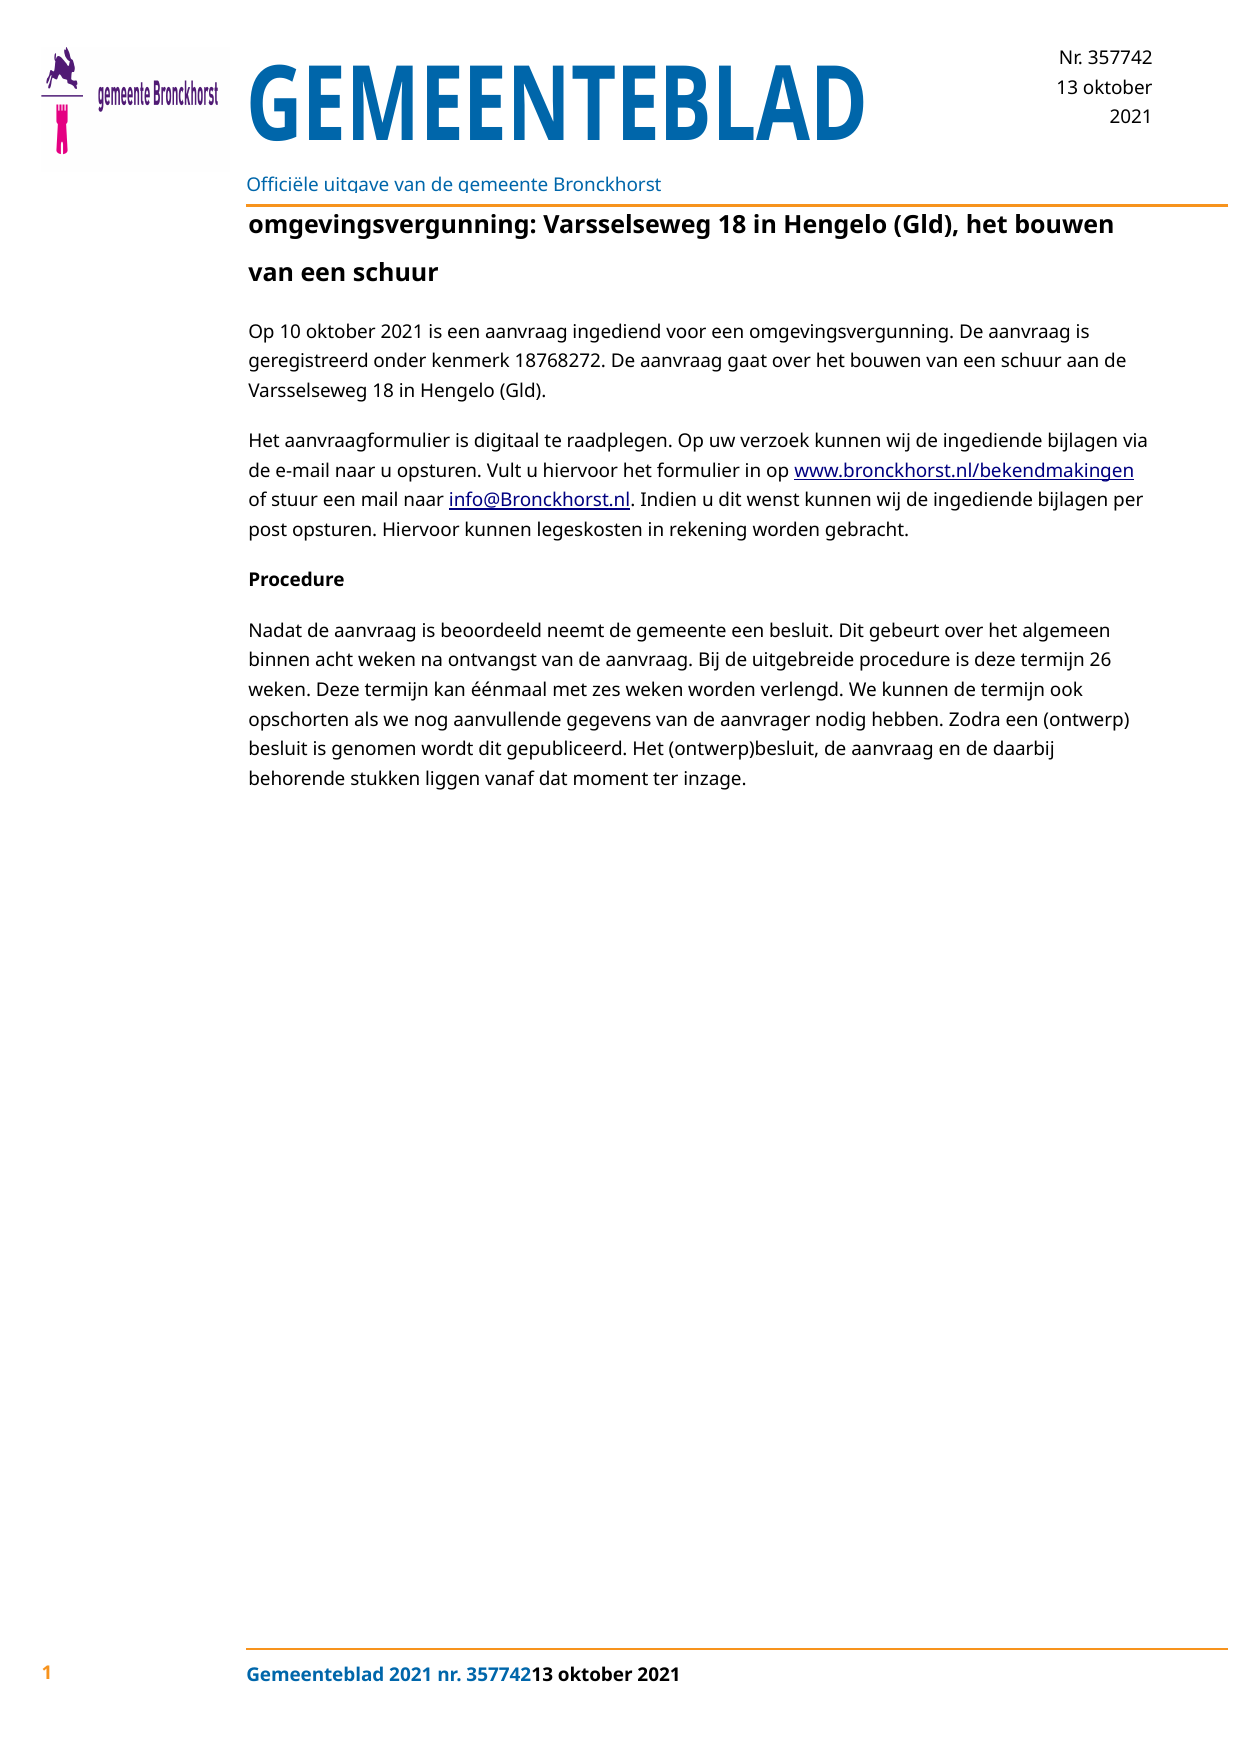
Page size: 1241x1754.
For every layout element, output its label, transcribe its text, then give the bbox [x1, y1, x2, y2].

text Nadat de aanvraag is beoordeeld neemt de gemeente een besluit. Dit gebeurt over het algemeen binnen acht weken na ontvangst van de aanvraag. Bij de uitgebreide procedure is deze termijn 26 weken. Deze termijn kan éénmaal met zes weken worden verlengd. We kunnen de termijn ook opschorten als we nog aanvullende gegevens van de aanvrager nodig hebben. Zodra een (ontwerp) besluit is genomen wordt dit gepubliceerd. Het (ontwerp)besluit, de aanvraag en de daarbij behorende stukken liggen vanaf dat moment ter inzage. [248, 617, 1152, 791]
text Het aanvraagformulier is digitaal te raadplegen. Op uw verzoek kunnen wij de ingediende bijlagen via de e-mail naar u opsturen. Vult u hiervoor het formulier in op www.bronckhorst.nl/bekendmakingen of stuur een mail naar info@Bronckhorst.nl. Indien u dit wenst kunnen wij de ingediende bijlagen per post opsturen. Hiervoor kunnen legeskosten in rekening worden gebracht. [248, 427, 1152, 542]
text Op 10 oktober 2021 is een aanvraag ingediend voor een omgevingsvergunning. De aanvraag is geregistreerd onder kenmerk 18768272. De aanvraag gaat over het bouwen van een schuur aan de Varsselseweg 18 in Hengelo (Gld). [248, 318, 1152, 403]
text omgevingsvergunning: Varsselseweg 18 in Hengelo (Gld), het bouwen van een schuur [248, 207, 1152, 288]
text Procedure [248, 567, 1152, 592]
picture [41, 47, 231, 172]
